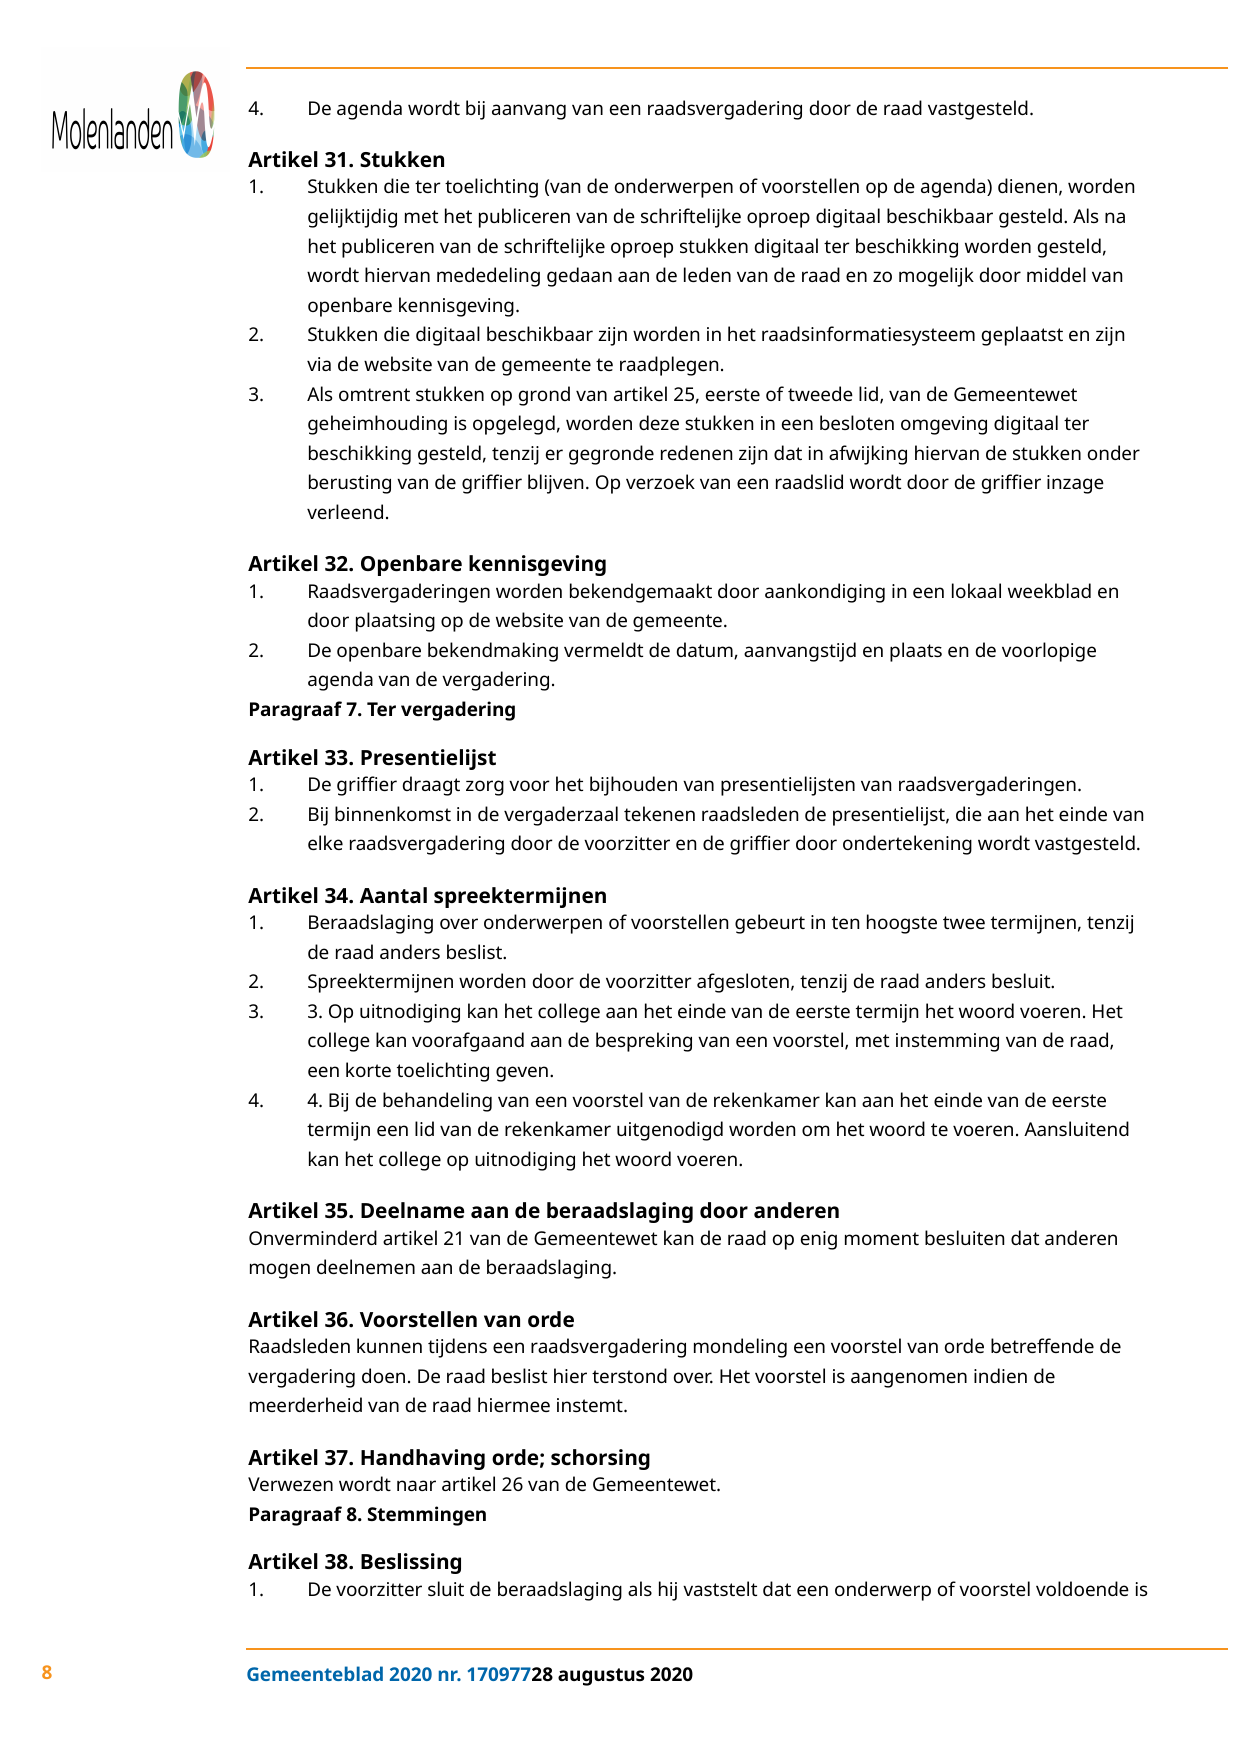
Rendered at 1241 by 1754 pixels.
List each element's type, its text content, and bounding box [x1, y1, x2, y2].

text Verwezen wordt naar artikel 26 van de Gemeentewet. [248, 1471, 1152, 1497]
text Artikel 36. Voorstellen van orde [248, 1305, 1152, 1333]
text Paragraaf 8. Stemmingen [248, 1501, 1152, 1527]
text Onverminderd artikel 21 van de Gemeentewet kan de raad op enig moment besluiten dat anderen mogen deelnemen aan de beraadslaging. [248, 1225, 1152, 1280]
text Paragraaf 7. Ter vergadering [248, 696, 1152, 722]
list Spreektermijnen worden door de voorzitter afgesloten, tenzij de raad anders besluit. [248, 968, 1152, 994]
list De agenda wordt bij aanvang van een raadsvergadering door de raad vastgesteld. [248, 95, 1152, 121]
list Stukken die ter toelichting (van de onderwerpen of voorstellen op de agenda) dienen, worden gelijktijdig met het publiceren van de schriftelijke oproep digitaal beschikbaar gesteld. Als na het publiceren van de schriftelijke oproep stukken digitaal ter beschikking worden gesteld, wordt hiervan mededeling gedaan aan de leden van de raad en zo mogelijk door middel van openbare kennisgeving. [248, 174, 1152, 318]
text Artikel 32. Openbare kennisgeving [248, 549, 1152, 578]
list 3. Op uitnodiging kan het college aan het einde van de eerste termijn het woord voeren. Het college kan voorafgaand aan de bespreking van een voorstel, met instemming van de raad, een korte toelichting geven. [248, 998, 1152, 1083]
text Artikel 37. Handhaving orde; schorsing [248, 1443, 1152, 1471]
list Bij binnenkomst in de vergaderzaal tekenen raadsleden de presentielijst, die aan het einde van elke raadsvergadering door de voorzitter en de griffier door ondertekening wordt vastgesteld. [248, 801, 1152, 856]
text Raadsleden kunnen tijdens een raadsvergadering mondeling een voorstel van orde betreffende de vergadering doen. De raad beslist hier terstond over. Het voorstel is aangenomen indien de meerderheid van de raad hiermee instemt. [248, 1333, 1152, 1418]
list Beraadslaging over onderwerpen of voorstellen gebeurt in ten hoogste twee termijnen, tenzij de raad anders beslist. [248, 909, 1152, 964]
list Raadsvergaderingen worden bekendgemaakt door aankondiging in een lokaal weekblad en door plaatsing op de website van de gemeente. [248, 578, 1152, 633]
text Artikel 38. Beslissing [248, 1547, 1152, 1576]
list De openbare bekendmaking vermeldt de datum, aanvangstijd en plaats en de voorlopige agenda van de vergadering. [248, 637, 1152, 692]
text Artikel 34. Aantal spreektermijnen [248, 881, 1152, 909]
text Artikel 35. Deelname aan de beraadslaging door anderen [248, 1196, 1152, 1225]
picture [41, 47, 231, 172]
list Stukken die digitaal beschikbaar zijn worden in het raadsinformatiesysteem geplaatst en zijn via de website van de gemeente te raadplegen. [248, 322, 1152, 377]
text Artikel 33. Presentielijst [248, 743, 1152, 771]
list 4. Bij de behandeling van een voorstel van de rekenkamer kan aan het einde van de eerste termijn een lid van de rekenkamer uitgenodigd worden om het woord te voeren. Aansluitend kan het college op uitnodiging het woord voeren. [248, 1087, 1152, 1172]
list De griffier draagt zorg voor het bijhouden van presentielijsten van raadsvergaderingen. [248, 771, 1152, 797]
list Als omtrent stukken op grond van artikel 25, eerste of tweede lid, van de Gemeentewet geheimhouding is opgelegd, worden deze stukken in een besloten omgeving digitaal ter beschikking gesteld, tenzij er gegronde redenen zijn dat in afwijking hiervan de stukken onder berusting van de griffier blijven. Op verzoek van een raadslid wordt door de griffier inzage verleend. [248, 381, 1152, 525]
list De voorzitter sluit de beraadslaging als hij vaststelt dat een onderwerp of voorstel voldoende is [248, 1576, 1152, 1602]
text Artikel 31. Stukken [248, 145, 1152, 174]
